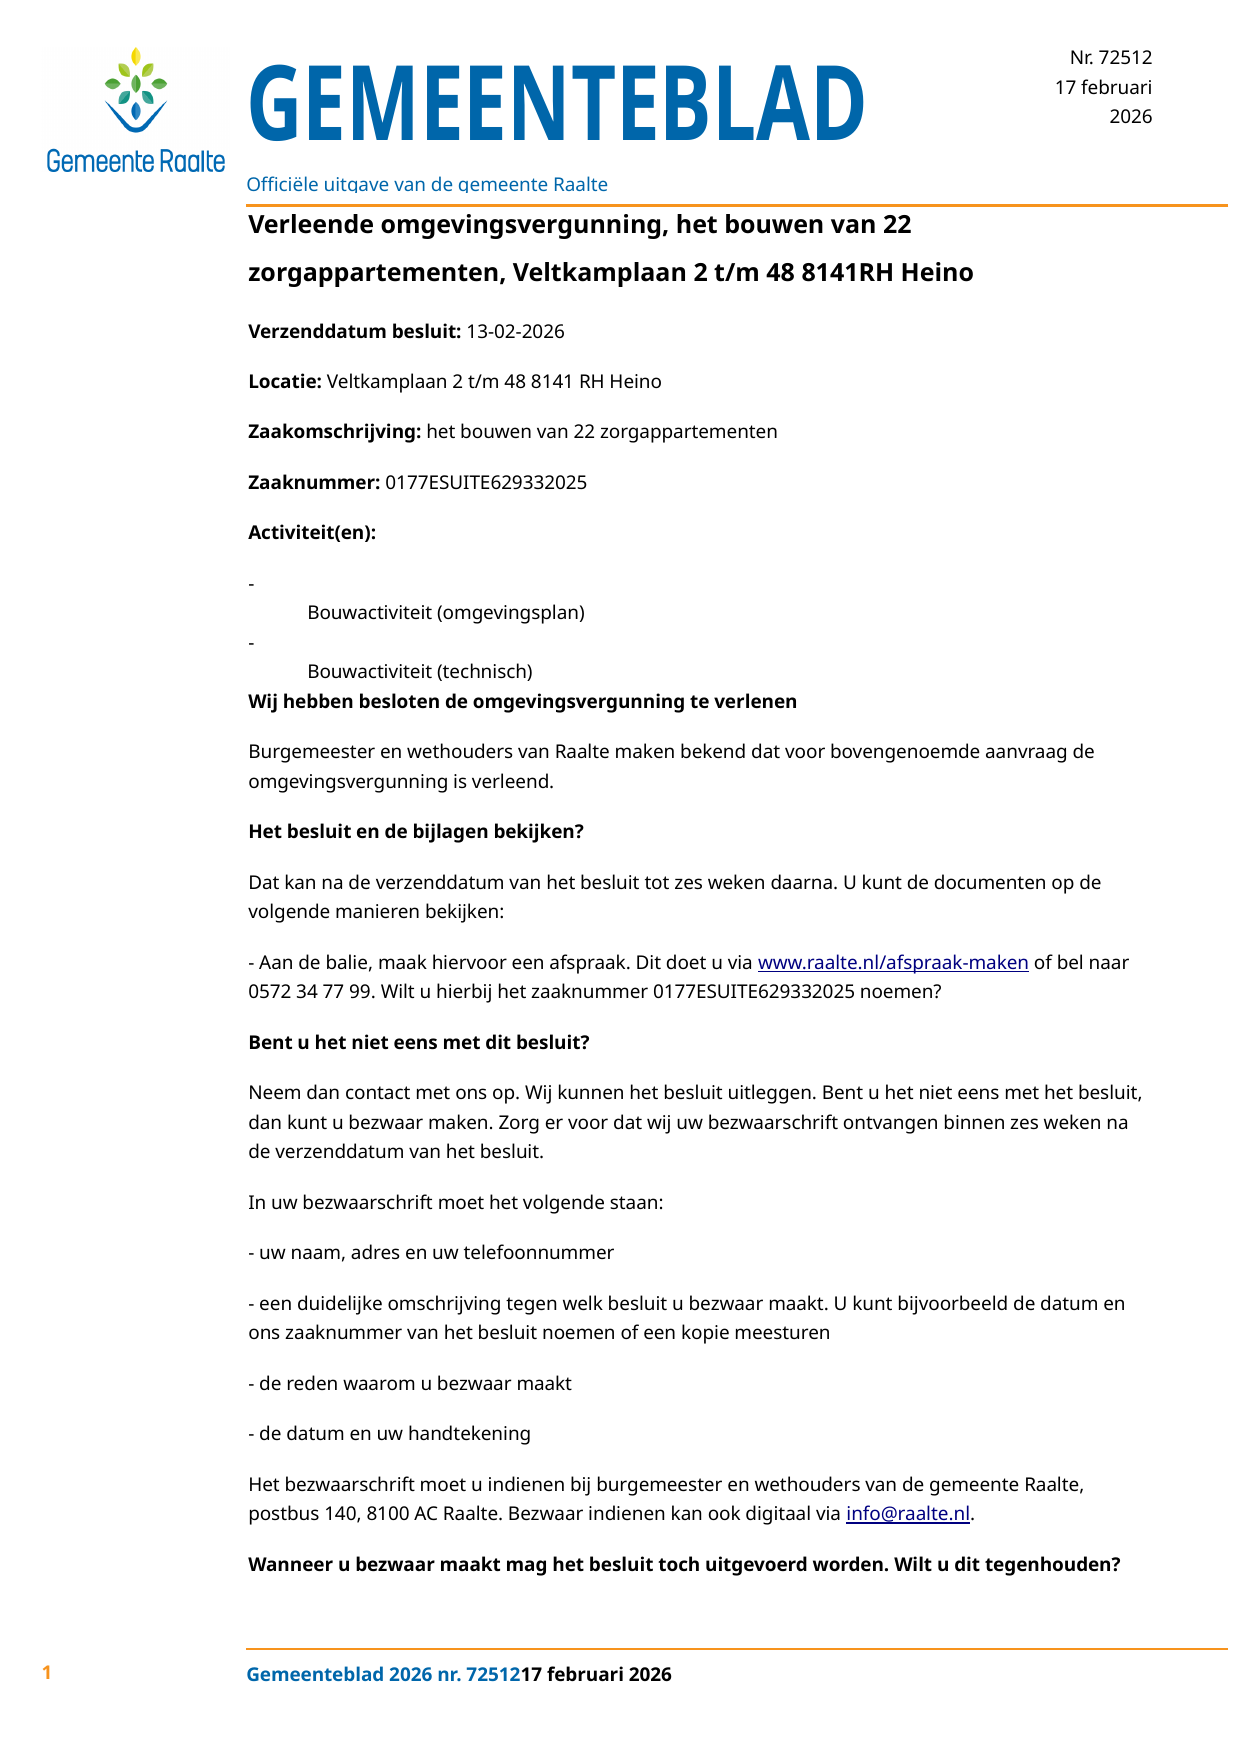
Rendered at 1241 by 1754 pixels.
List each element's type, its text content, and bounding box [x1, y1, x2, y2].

list Bouwactiviteit (omgevingsplan) [248, 599, 1152, 625]
text In uw bezwaarschrift moet het volgende staan: [248, 1189, 1152, 1215]
text - de datum en uw handtekening [248, 1420, 1152, 1446]
text Zaaknummer: 0177ESUITE629332025 [248, 469, 1152, 495]
text Dat kan na de verzenddatum van het besluit tot zes weken daarna. U kunt de documenten op de volgende manieren bekijken: [248, 869, 1152, 924]
text - een duidelijke omschrijving tegen welk besluit u bezwaar maakt. U kunt bijvoorbeeld de datum en ons zaaknummer van het besluit noemen of een kopie meesturen [248, 1290, 1152, 1345]
text Wanneer u bezwaar maakt mag het besluit toch uitgevoerd worden. Wilt u dit tegenhouden? [248, 1551, 1152, 1577]
text Het bezwaarschrift moet u indienen bij burgemeester en wethouders van de gemeente Raalte, postbus 140, 8100 AC Raalte. Bezwaar indienen kan ook digitaal via info@raalte.nl. [248, 1471, 1152, 1526]
text - uw naam, adres en uw telefoonnummer [248, 1239, 1152, 1265]
text Activiteit(en): [248, 519, 1152, 545]
text - de reden waarom u bezwaar maakt [248, 1370, 1152, 1396]
text Burgemeester en wethouders van Raalte maken bekend dat voor bovengenoemde aanvraag de omgevingsvergunning is verleend. [248, 739, 1152, 794]
text Verzenddatum besluit: 13-02-2026 [248, 318, 1152, 344]
text Het besluit en de bijlagen bekijken? [248, 819, 1152, 844]
text Verleende omgevingsvergunning, het bouwen van 22 zorgappartementen, Veltkamplaan 2 t/m 48 8141RH Heino [248, 207, 1152, 288]
picture [41, 47, 231, 172]
text - Aan de balie, maak hiervoor een afspraak. Dit doet u via www.raalte.nl/afspraak-maken of bel naar 0572 34 77 99. Wilt u hierbij het zaaknummer 0177ESUITE629332025 noemen? [248, 949, 1152, 1004]
text Wij hebben besloten de omgevingsvergunning te verlenen [248, 688, 1152, 714]
list Bouwactiviteit (technisch) [248, 659, 1152, 684]
text Neem dan contact met ons op. Wij kunnen het besluit uitleggen. Bent u het niet eens met het besluit, dan kunt u bezwaar maken. Zorg er voor dat wij uw bezwaarschrift ontvangen binnen zes weken na de verzenddatum van het besluit. [248, 1079, 1152, 1164]
text Zaakomschrijving: het bouwen van 22 zorgappartementen [248, 419, 1152, 444]
text Locatie: Veltkamplaan 2 t/m 48 8141 RH Heino [248, 368, 1152, 394]
text Bent u het niet eens met dit besluit? [248, 1029, 1152, 1055]
